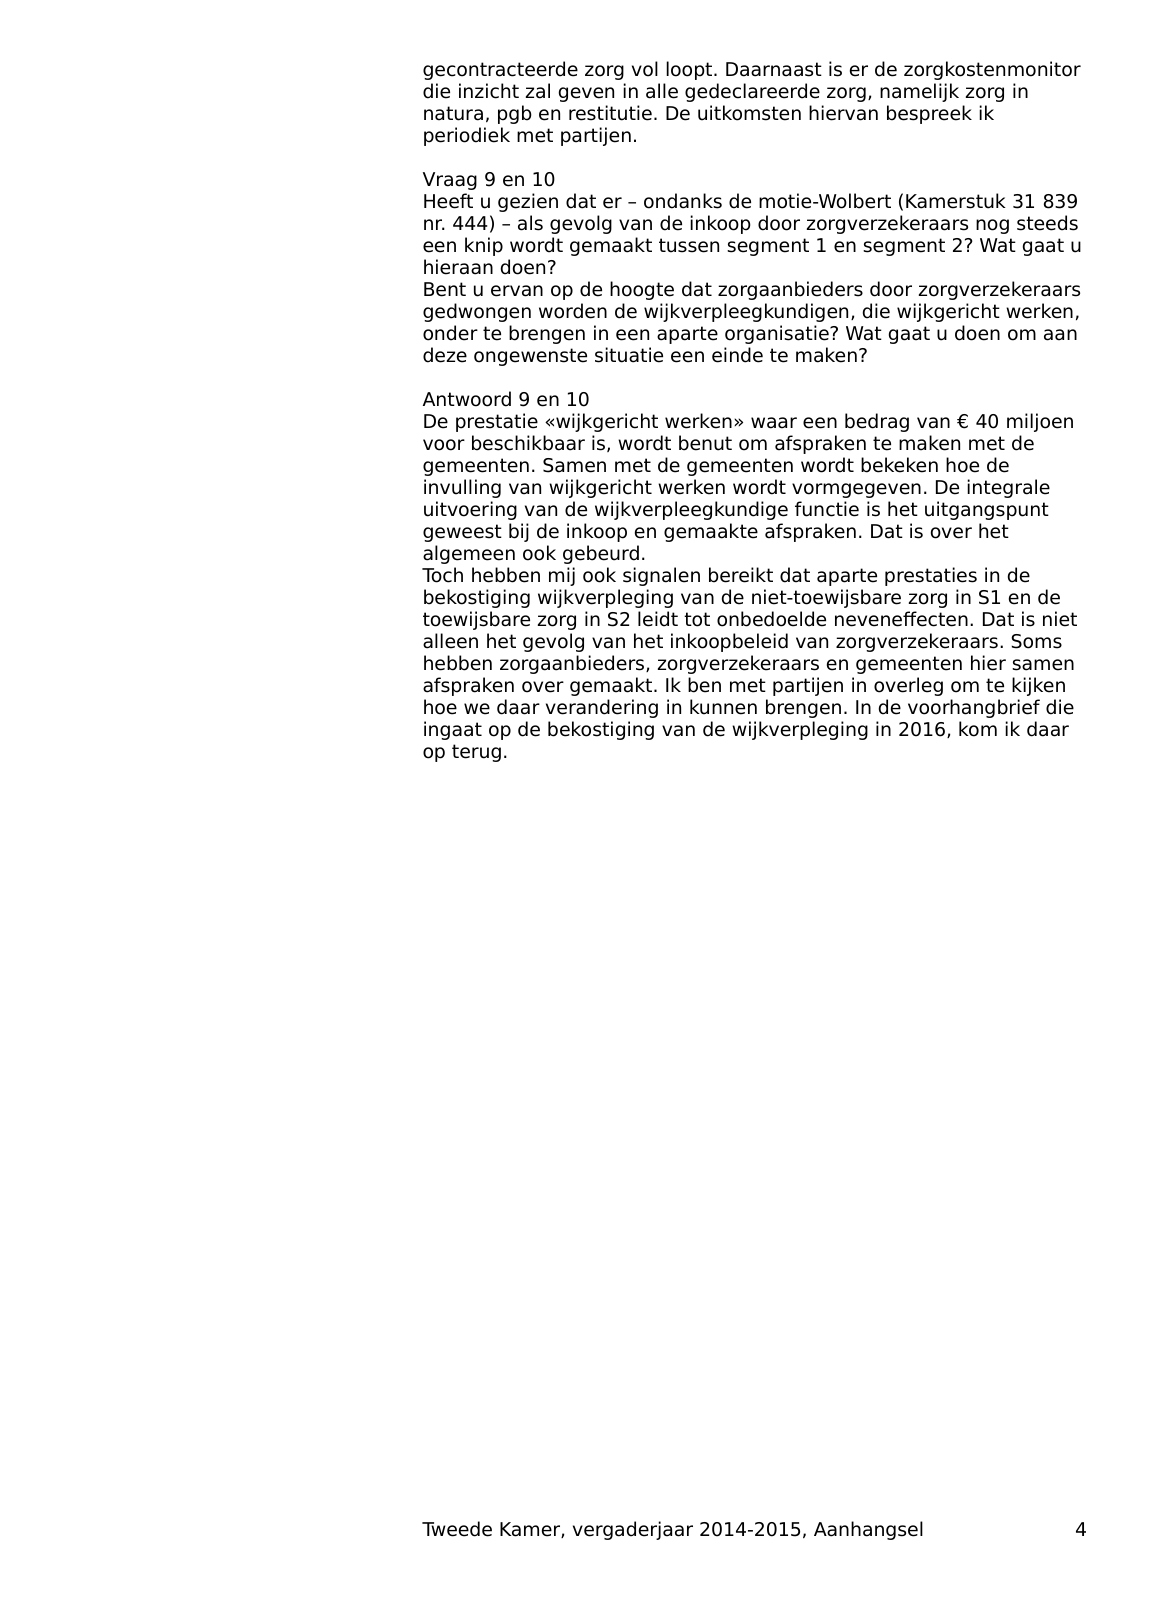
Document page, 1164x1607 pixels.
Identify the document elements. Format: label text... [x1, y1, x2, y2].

text Bent u ervan op de hoogte dat zorgaanbieders door zorgverzekeraars gedwongen worden de wijkverpleegkundigen, die wijkgericht werken, onder te brengen in een aparte organisatie? Wat gaat u doen om aan deze ongewenste situatie een einde te maken? [422, 279, 1087, 367]
text Vraag 9 en 10 [422, 169, 1087, 191]
text De prestatie «wijkgericht werken» waar een bedrag van € 40 miljoen voor beschikbaar is, wordt benut om afspraken te maken met de gemeenten. Samen met de gemeenten wordt bekeken hoe de invulling van wijkgericht werken wordt vormgegeven. De integrale uitvoering van de wijkverpleegkundige functie is het uitgangspunt geweest bij de inkoop en gemaakte afspraken. Dat is over het algemeen ook gebeurd. [422, 411, 1087, 565]
text Antwoord 9 en 10 [422, 389, 1087, 411]
text gecontracteerde zorg vol loopt. Daarnaast is er de zorgkostenmonitor die inzicht zal geven in alle gedeclareerde zorg, namelijk zorg in natura, pgb en restitutie. De uitkomsten hiervan bespreek ik periodiek met partijen. [422, 59, 1087, 147]
text Heeft u gezien dat er – ondanks de motie-Wolbert (Kamerstuk 31 839 nr. 444) – als gevolg van de inkoop door zorgverzekeraars nog steeds een knip wordt gemaakt tussen segment 1 en segment 2? Wat gaat u hieraan doen? [422, 191, 1087, 279]
text Toch hebben mij ook signalen bereikt dat aparte prestaties in de bekostiging wijkverpleging van de niet-toewijsbare zorg in S1 en de toewijsbare zorg in S2 leidt tot onbedoelde neveneffecten. Dat is niet alleen het gevolg van het inkoopbeleid van zorgverzekeraars. Soms hebben zorgaanbieders, zorgverzekeraars en gemeenten hier samen afspraken over gemaakt. Ik ben met partijen in overleg om te kijken hoe we daar verandering in kunnen brengen. In de voorhangbrief die ingaat op de bekostiging van de wijkverpleging in 2016, kom ik daar op terug. [422, 565, 1087, 763]
